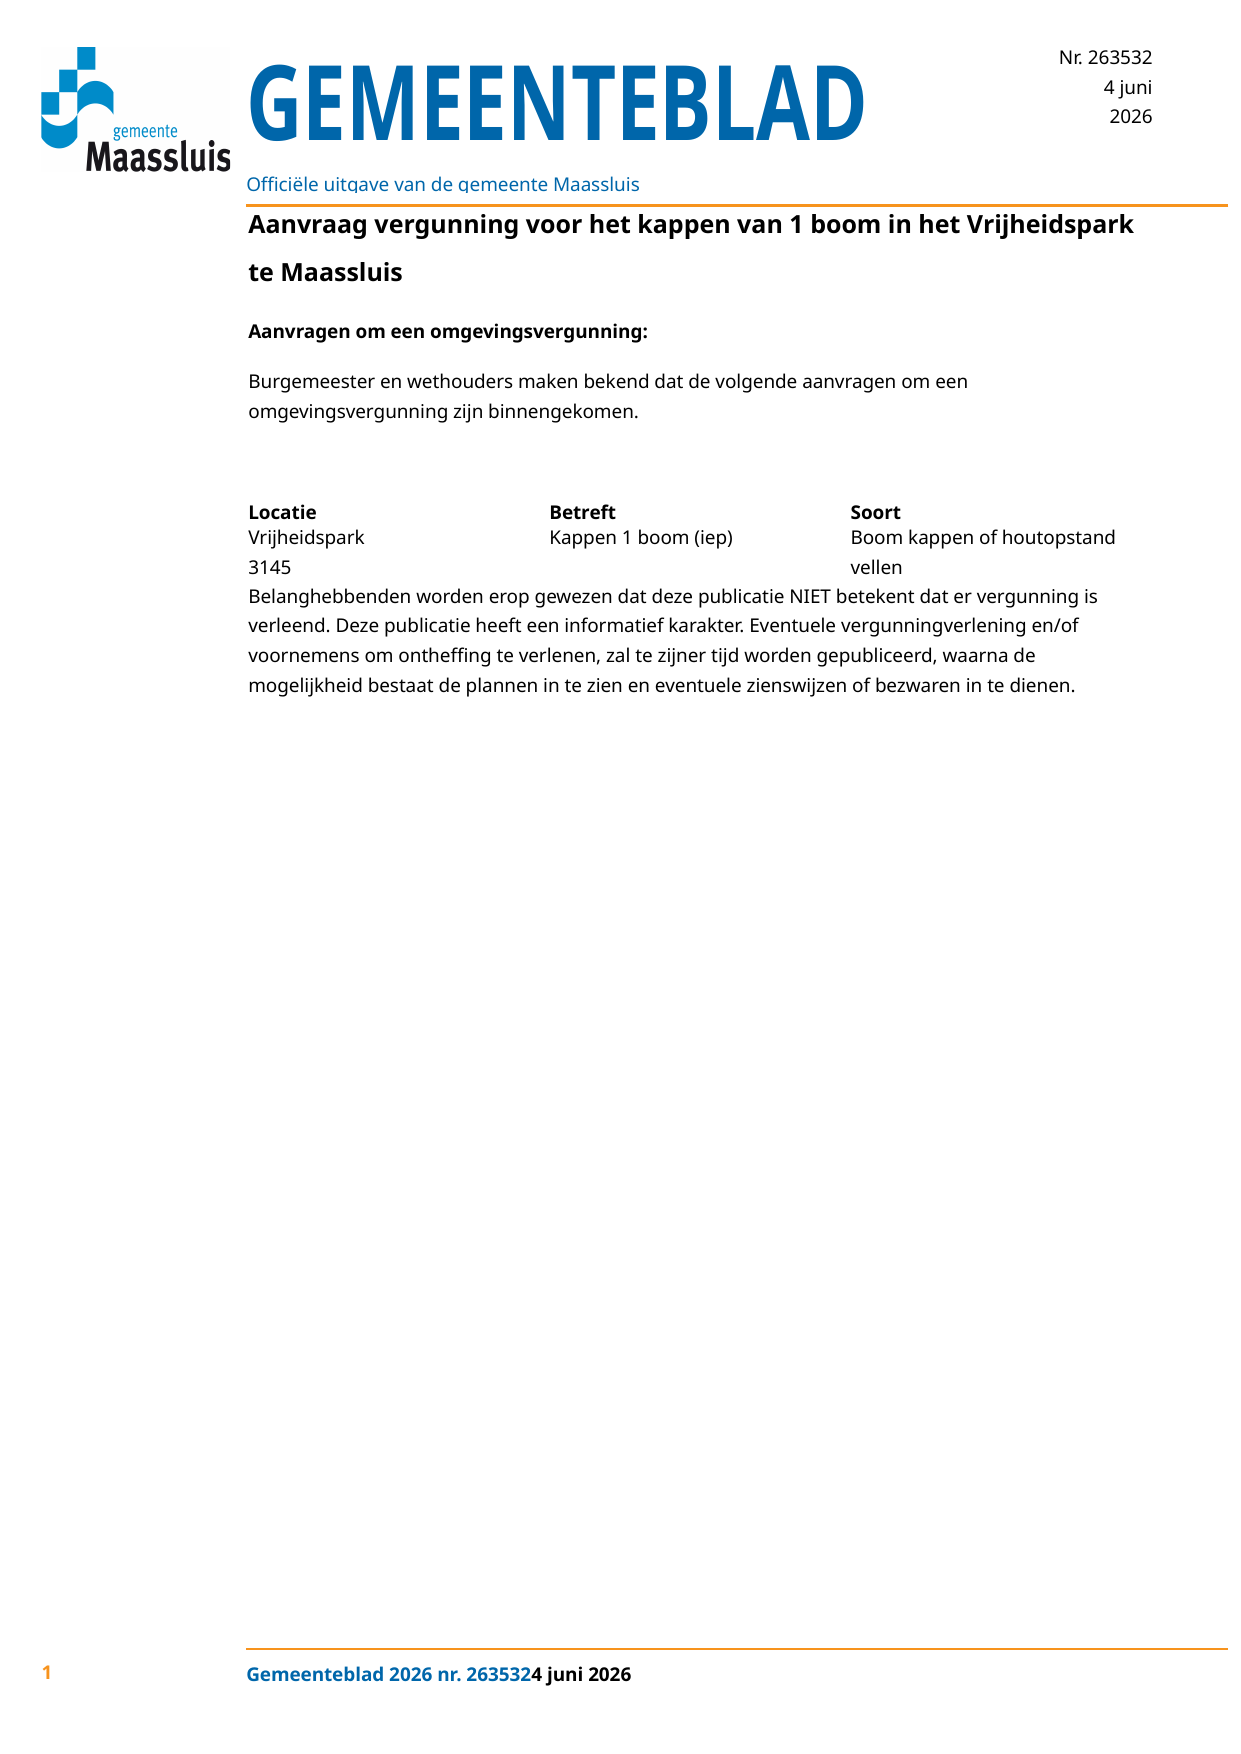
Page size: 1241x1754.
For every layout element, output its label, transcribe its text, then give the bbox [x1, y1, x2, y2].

text Belanghebbenden worden erop gewezen dat deze publicatie NIET betekent dat er vergunning is verleend. Deze publicatie heeft een informatief karakter. Eventuele vergunningverlening en/of voornemens om ontheffing te verlenen, zal te zijner tijd worden gepubliceerd, waarna de mogelijkheid bestaat de plannen in te zien en eventuele zienswijzen of bezwaren in te dienen. [248, 583, 1152, 698]
table_header Betreft [549, 499, 850, 524]
table_cell Vrijheidspark 3145 [248, 525, 549, 580]
text Burgemeester en wethouders maken bekend dat de volgende aanvragen om een omgevingsvergunning zijn binnengekomen. [248, 368, 1152, 424]
table_header Locatie [248, 499, 549, 524]
table_header Soort [850, 499, 1152, 524]
text Aanvraag vergunning voor het kappen van 1 boom in het Vrijheidspark te Maassluis [248, 207, 1152, 288]
picture [41, 47, 231, 172]
table_cell Kappen 1 boom (iep) [549, 525, 850, 580]
text Aanvragen om een omgevingsvergunning: [248, 318, 1152, 344]
picture [41, 47, 77, 92]
table_cell Boom kappen of houtopstand vellen [850, 525, 1152, 580]
